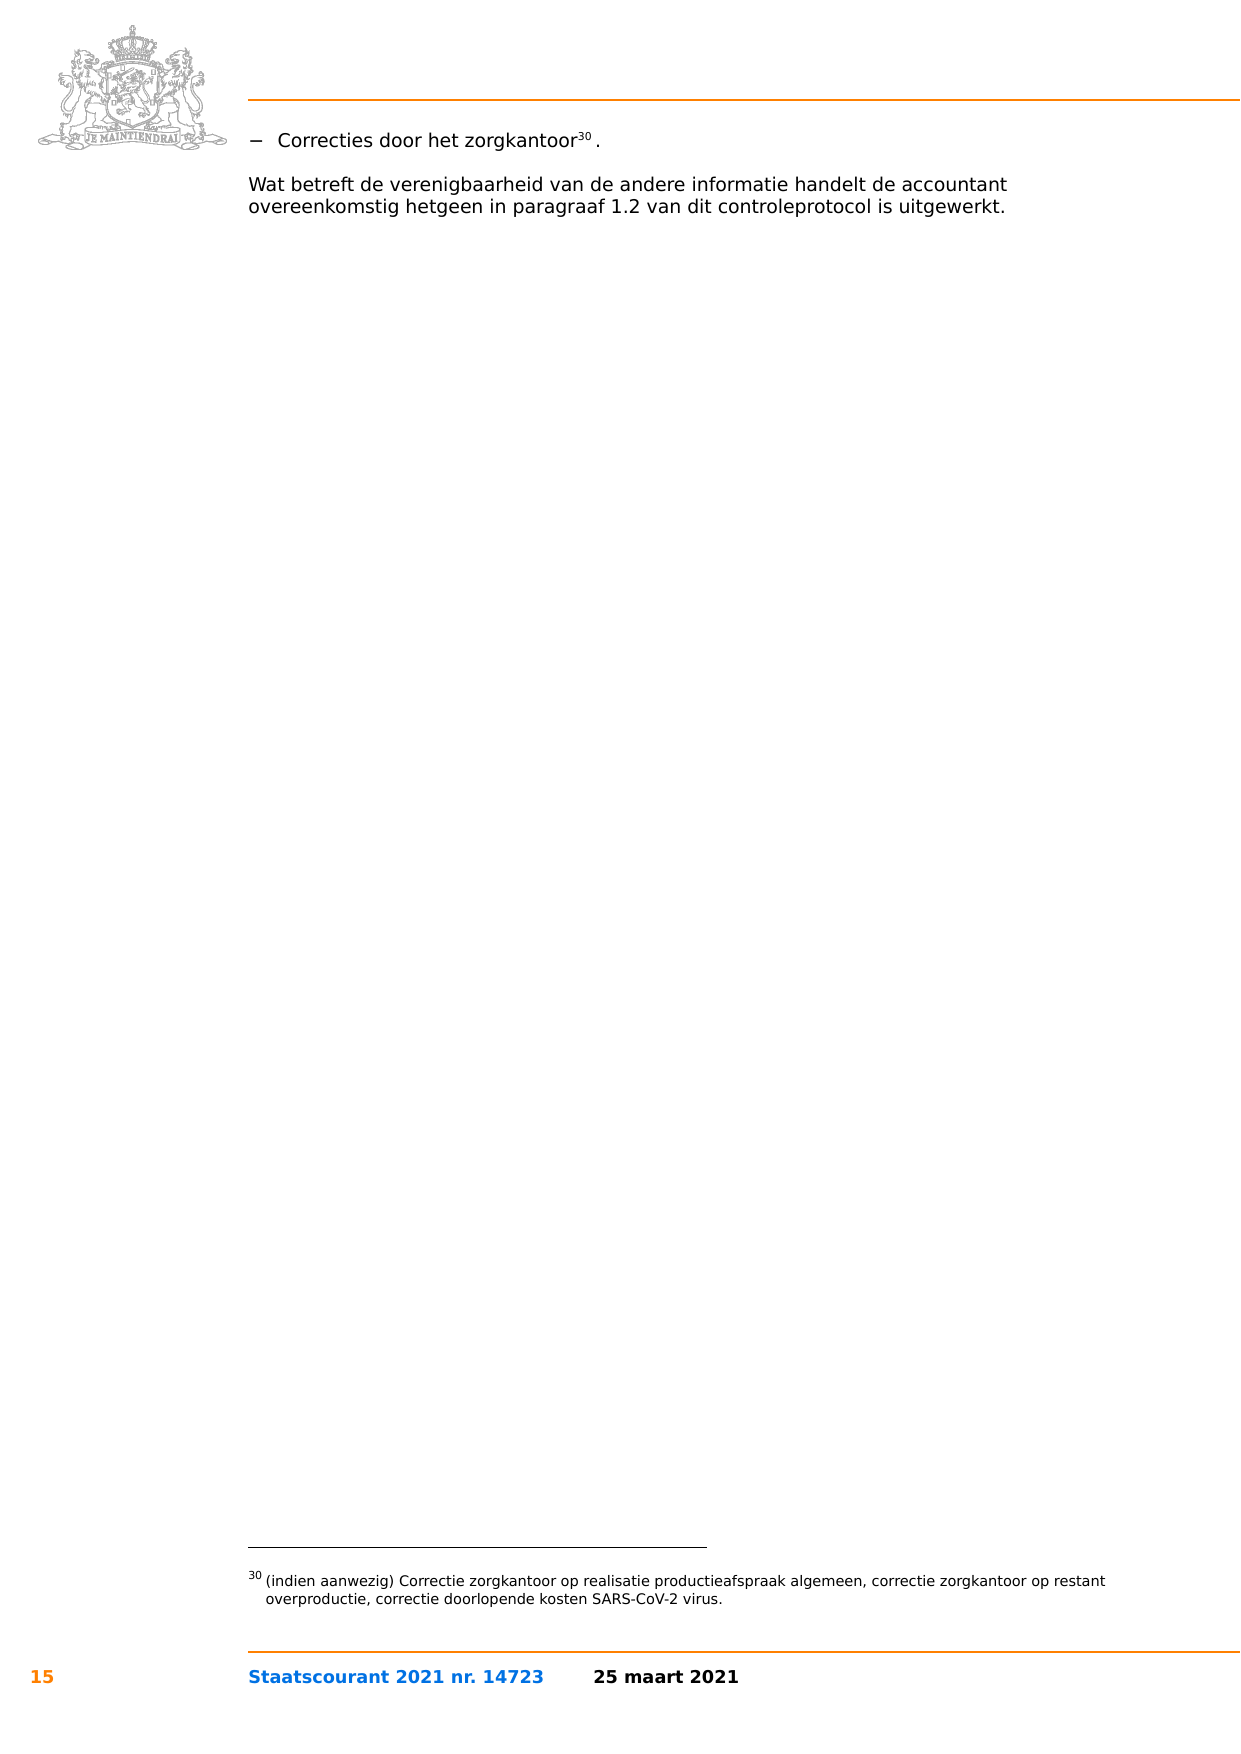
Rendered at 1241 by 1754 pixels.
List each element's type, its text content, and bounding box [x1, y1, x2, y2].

text Wat betreft de verenigbaarheid van de andere informatie handelt de accountant overeenkomstig hetgeen in paragraaf 1.2 van dit controleprotocol is uitgewerkt. [248, 174, 1163, 218]
picture [38, 25, 227, 150]
text − Correcties door het zorgkantoor. [248, 130, 1163, 152]
text (indien aanwezig) Correctie zorgkantoor op realisatie productieafspraak algemeen, correctie zorgkantoor op restant overproductie, correctie doorlopende kosten SARS-CoV-2 virus. [248, 1569, 1163, 1608]
